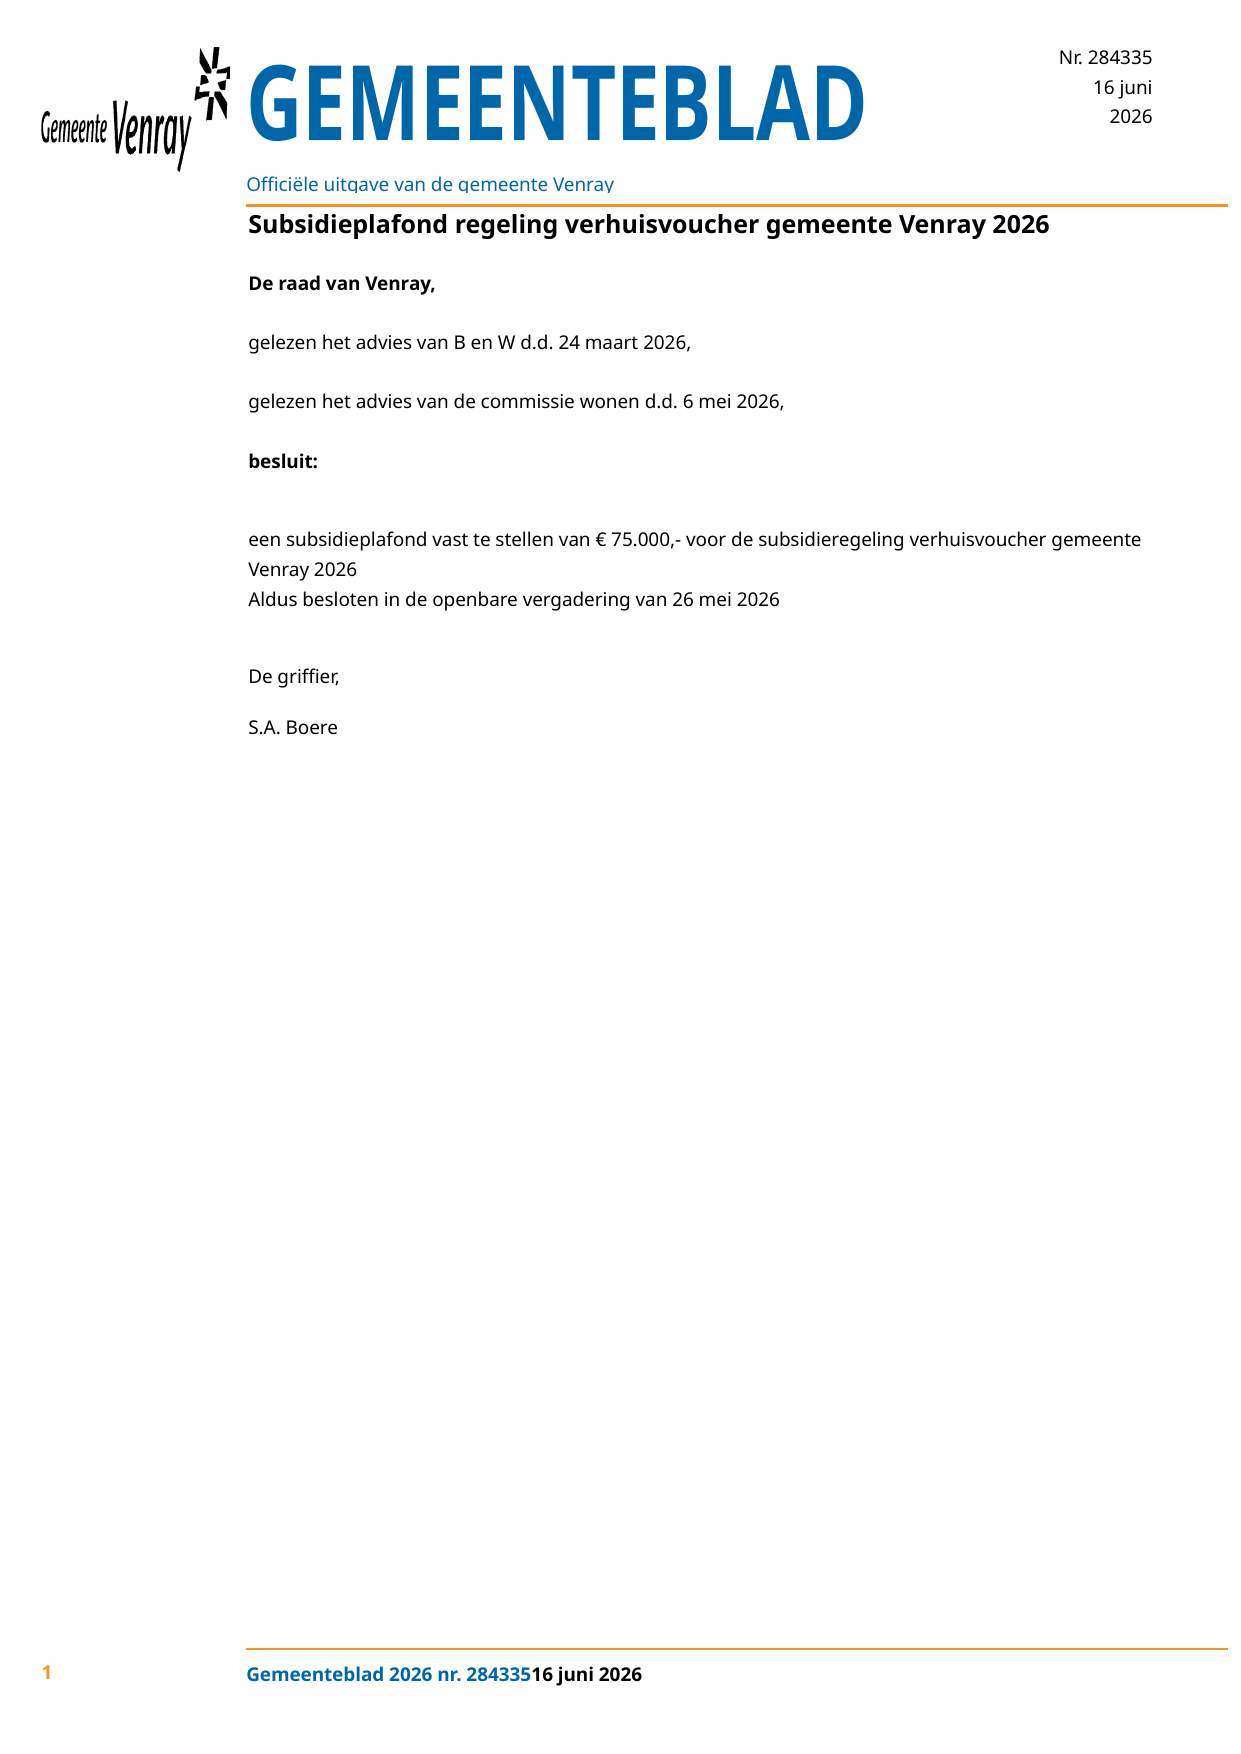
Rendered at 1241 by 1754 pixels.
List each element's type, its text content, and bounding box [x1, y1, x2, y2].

text een subsidieplafond vast te stellen van € 75.000,- voor de subsidieregeling verhuisvoucher gemeente Venray 2026 [248, 527, 1152, 582]
text Subsidieplafond regeling verhuisvoucher gemeente Venray 2026 [248, 207, 1152, 241]
text De raad van Venray, [248, 270, 1152, 296]
text gelezen het advies van B en W d.d. 24 maart 2026, [248, 329, 1152, 355]
text Aldus besloten in de openbare vergadering van 26 mei 2026 [248, 586, 1152, 612]
picture [41, 47, 231, 172]
text De griffier, [248, 663, 1152, 689]
text S.A. Boere [248, 714, 1152, 740]
text besluit: [248, 448, 1152, 473]
text gelezen het advies van de commissie wonen d.d. 6 mei 2026, [248, 389, 1152, 414]
